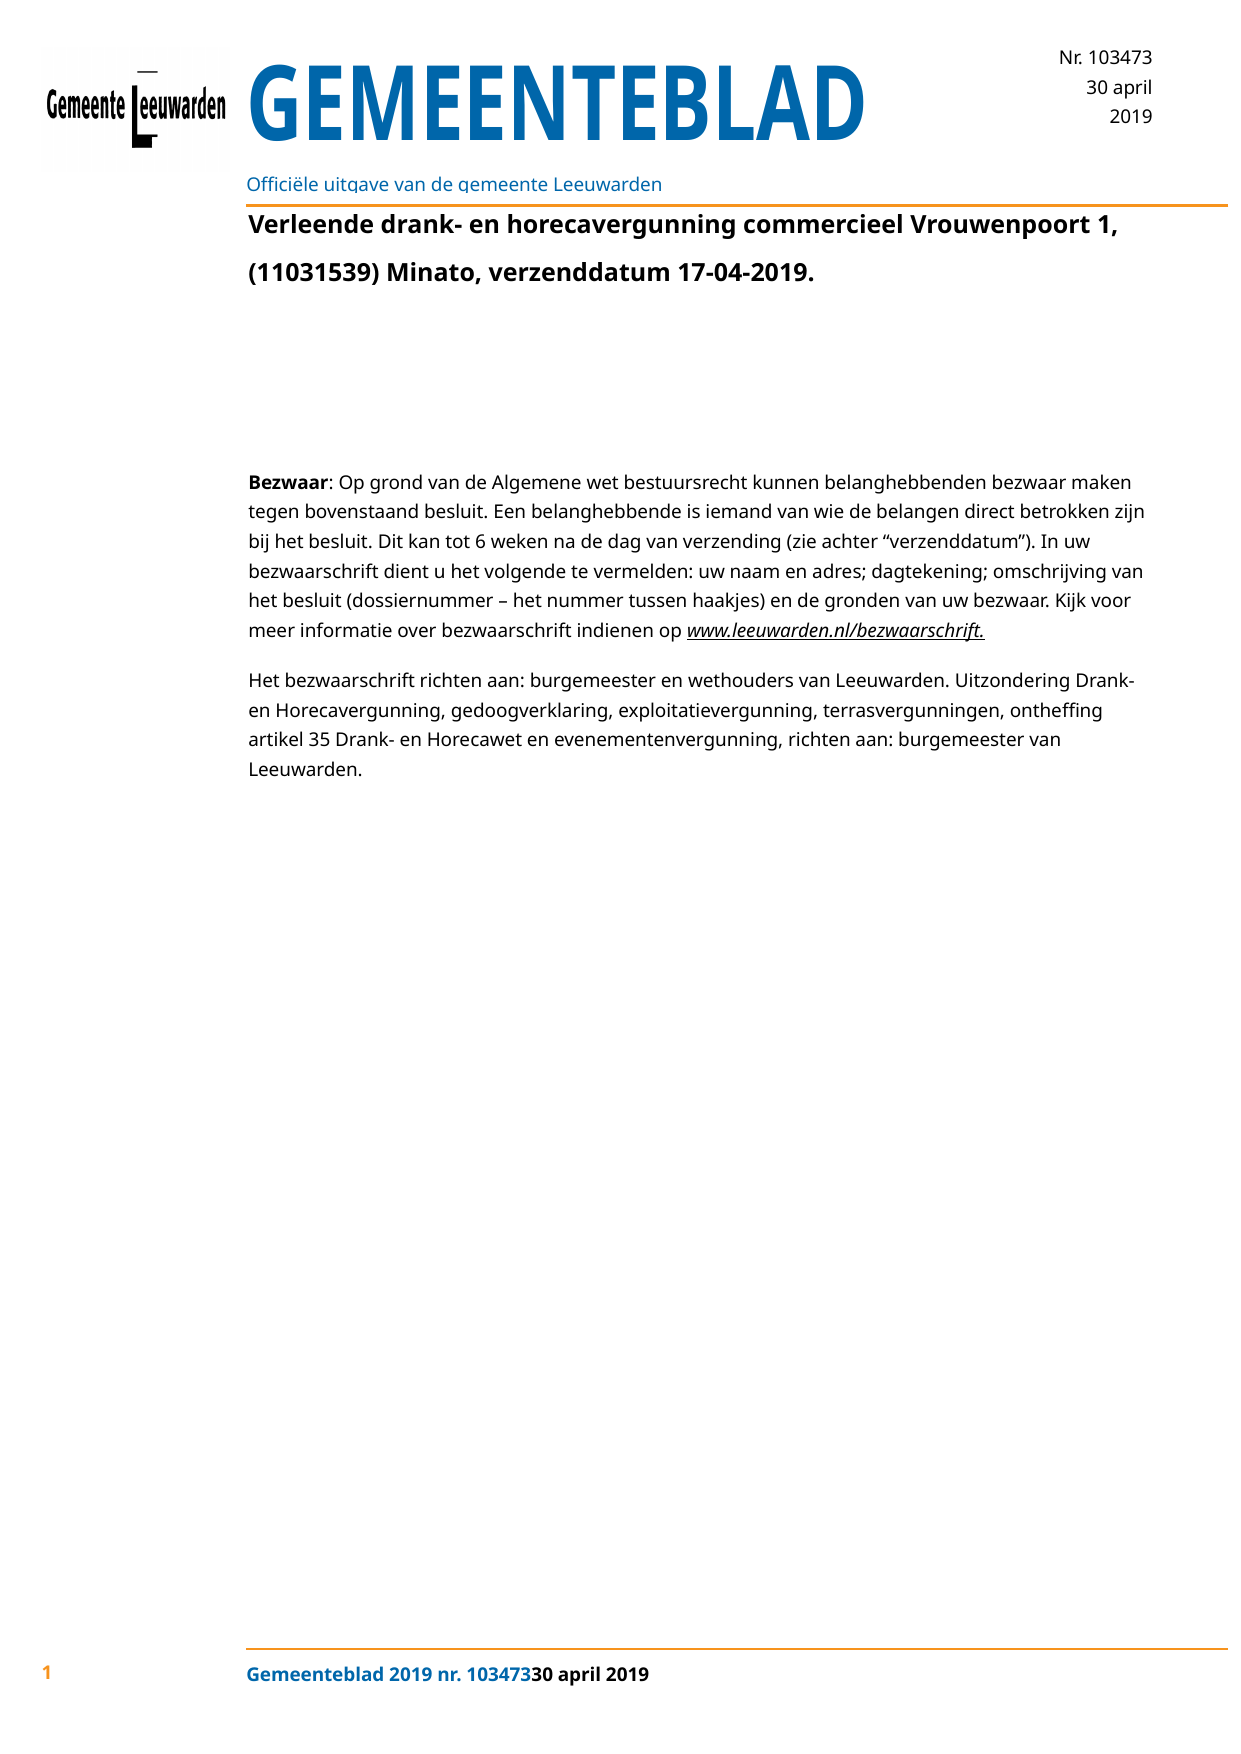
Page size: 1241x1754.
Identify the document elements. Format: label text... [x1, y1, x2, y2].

text Verleende drank- en horecavergunning commercieel Vrouwenpoort 1, (11031539) Minato, verzenddatum 17-04-2019. [248, 207, 1152, 288]
text Bezwaar: Op grond van de Algemene wet bestuursrecht kunnen belanghebbenden bezwaar maken tegen bovenstaand besluit. Een belanghebbende is iemand van wie de belangen direct betrokken zijn bij het besluit. Dit kan tot 6 weken na de dag van verzending (zie achter “verzenddatum”). In uw bezwaarschrift dient u het volgende te vermelden: uw naam en adres; dagtekening; omschrijving van het besluit (dossiernummer – het nummer tussen haakjes) en de gronden van uw bezwaar. Kijk voor meer informatie over bezwaarschrift indienen op www.leeuwarden.nl/bezwaarschrift. [248, 469, 1152, 643]
text Het bezwaarschrift richten aan: burgemeester en wethouders van Leeuwarden. Uitzondering Drank- en Horecavergunning, gedoogverklaring, exploitatievergunning, terrasvergunningen, ontheffing artikel 35 Drank- en Horecawet en evenementenvergunning, richten aan: burgemeester van Leeuwarden. [248, 667, 1152, 782]
picture [41, 47, 231, 172]
